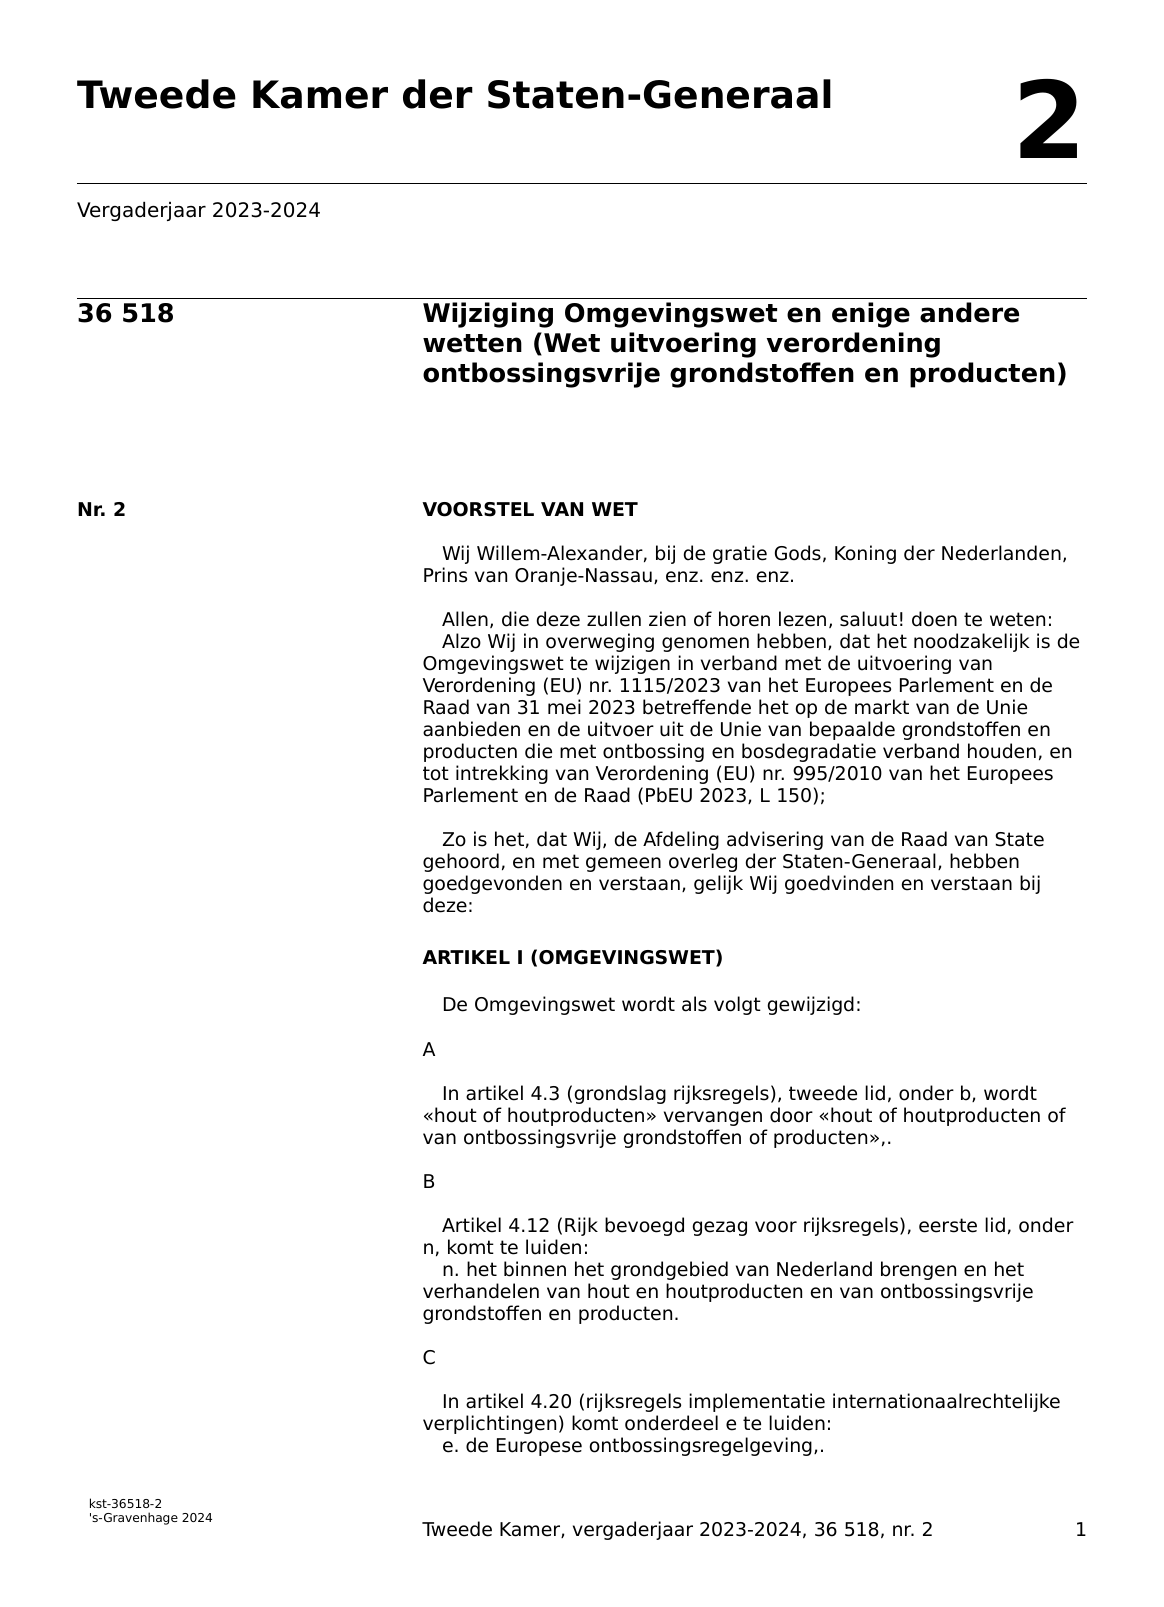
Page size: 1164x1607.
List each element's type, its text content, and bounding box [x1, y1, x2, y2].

text De Omgevingswet wordt als volgt gewijzigd: [422, 994, 1087, 1016]
subtitle Nr. 2 VOORSTEL VAN WET [77, 499, 1087, 521]
table_cell Vergaderjaar 2023-2024 [77, 184, 1087, 298]
subtitle ARTIKEL I (OMGEVINGSWET) [422, 947, 1087, 969]
text 's-Gravenhage 2024 [88, 1511, 323, 1525]
text e. de Europese ontbossingsregelgeving,. [422, 1435, 1087, 1457]
text In artikel 4.20 (rijksregels implementatie internationaalrechtelijke verplichtingen) komt onderdeel e te luiden: [422, 1391, 1087, 1435]
table_header 2 [886, 59, 1087, 183]
text In artikel 4.3 (grondslag rijksregels), tweede lid, onder b, wordt «hout of houtproducten» vervangen door «hout of houtproducten of van ontbossingsvrije grondstoffen of producten»,. [422, 1083, 1087, 1148]
subtitle 36 518 Wijziging Omgevingswet en enige andere wetten (Wet uitvoering verordening ontbossingsvrije grondstoffen en producten) [77, 299, 1087, 388]
text C [422, 1347, 1087, 1369]
text Zo is het, dat Wij, de Afdeling advisering van de Raad van State gehoord, en met gemeen overleg der Staten-Generaal, hebben goedgevonden en verstaan, gelijk Wij goedvinden en verstaan bij deze: [422, 829, 1087, 917]
text Allen, die deze zullen zien of horen lezen, saluut! doen te weten: [422, 609, 1087, 631]
text Alzo Wij in overweging genomen hebben, dat het noodzakelijk is de Omgevingswet te wijzigen in verband met de uitvoering van Verordening (EU) nr. 1115/2023 van het Europees Parlement en de Raad van 31 mei 2023 betreffende het op de markt van de Unie aanbieden en de uitvoer uit de Unie van bepaalde grondstoffen en producten die met ontbossing en bosdegradatie verband houden, en tot intrekking van Verordening (EU) nr. 995/2010 van het Europees Parlement en de Raad (PbEU 2023, L 150); [422, 631, 1087, 807]
table_header Tweede Kamer der Staten-Generaal [77, 59, 886, 183]
text Artikel 4.12 (Rijk bevoegd gezag voor rijksregels), eerste lid, onder n, komt te luiden: [422, 1215, 1087, 1259]
text A [422, 1038, 1087, 1060]
text n. het binnen het grondgebied van Nederland brengen en het verhandelen van hout en houtproducten en van ontbossingsvrije grondstoffen en producten. [422, 1259, 1087, 1325]
text B [422, 1171, 1087, 1193]
text kst-36518-2 [88, 1497, 323, 1511]
text Wij Willem-Alexander, bij de gratie Gods, Koning der Nederlanden, Prins van Oranje-Nassau, enz. enz. enz. [422, 543, 1087, 587]
